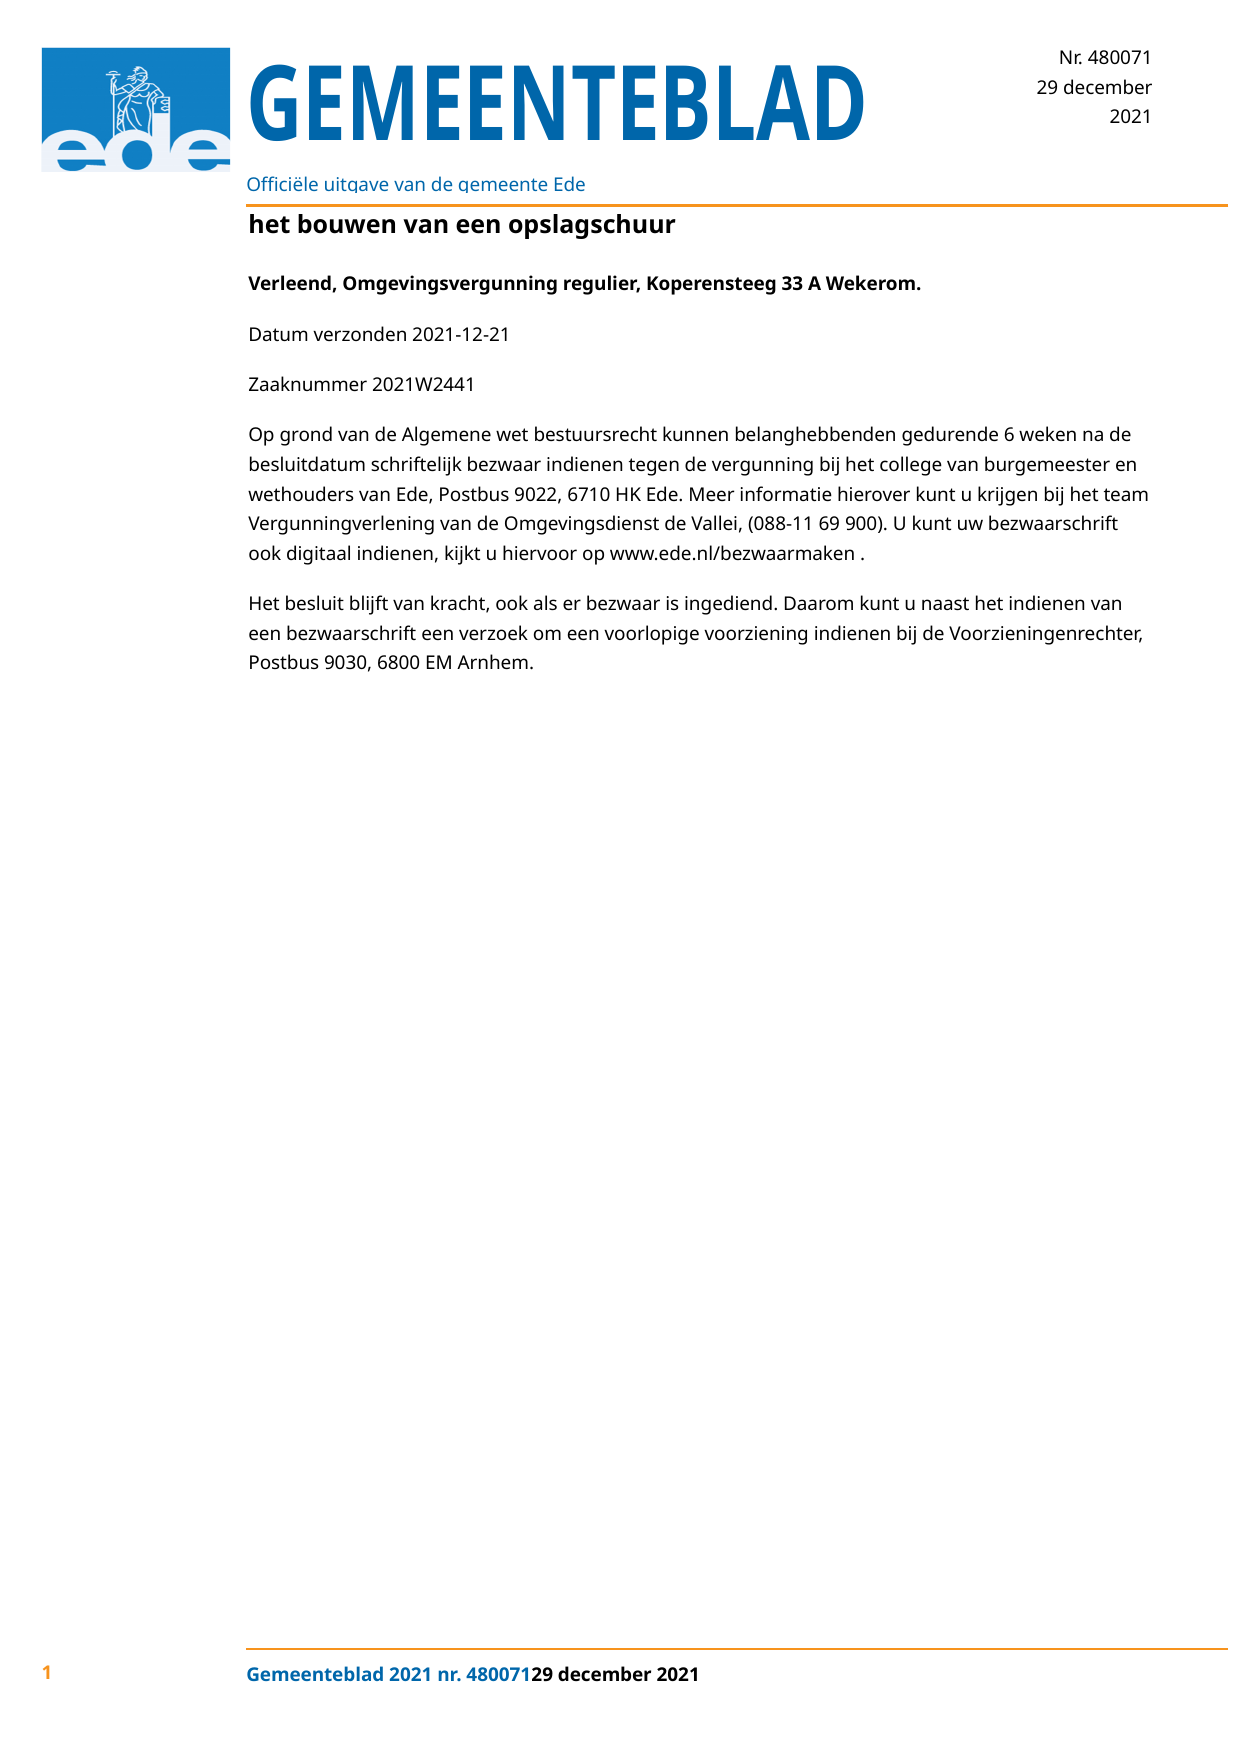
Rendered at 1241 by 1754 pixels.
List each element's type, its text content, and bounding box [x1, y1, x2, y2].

text Het besluit blijft van kracht, ook als er bezwaar is ingediend. Daarom kunt u naast het indienen van een bezwaarschrift een verzoek om een voorlopige voorziening indienen bij de Voorzieningenrechter, Postbus 9030, 6800 EM Arnhem. [248, 590, 1152, 675]
text Op grond van de Algemene wet bestuursrecht kunnen belanghebbenden gedurende 6 weken na de besluitdatum schriftelijk bezwaar indienen tegen de vergunning bij het college van burgemeester en wethouders van Ede, Postbus 9022, 6710 HK Ede. Meer informatie hierover kunt u krijgen bij het team Vergunningverlening van de Omgevingsdienst de Vallei, (088-11 69 900). U kunt uw bezwaarschrift ook digitaal indienen, kijkt u hiervoor op www.ede.nl/bezwaarmaken . [248, 422, 1152, 566]
text Zaaknummer 2021W2441 [248, 371, 1152, 397]
picture [41, 47, 231, 172]
text het bouwen van een opslagschuur [248, 207, 1152, 241]
text Verleend, Omgevingsvergunning regulier, Koperensteeg 33 A Wekerom. [248, 270, 1152, 296]
text Datum verzonden 2021-12-21 [248, 321, 1152, 346]
